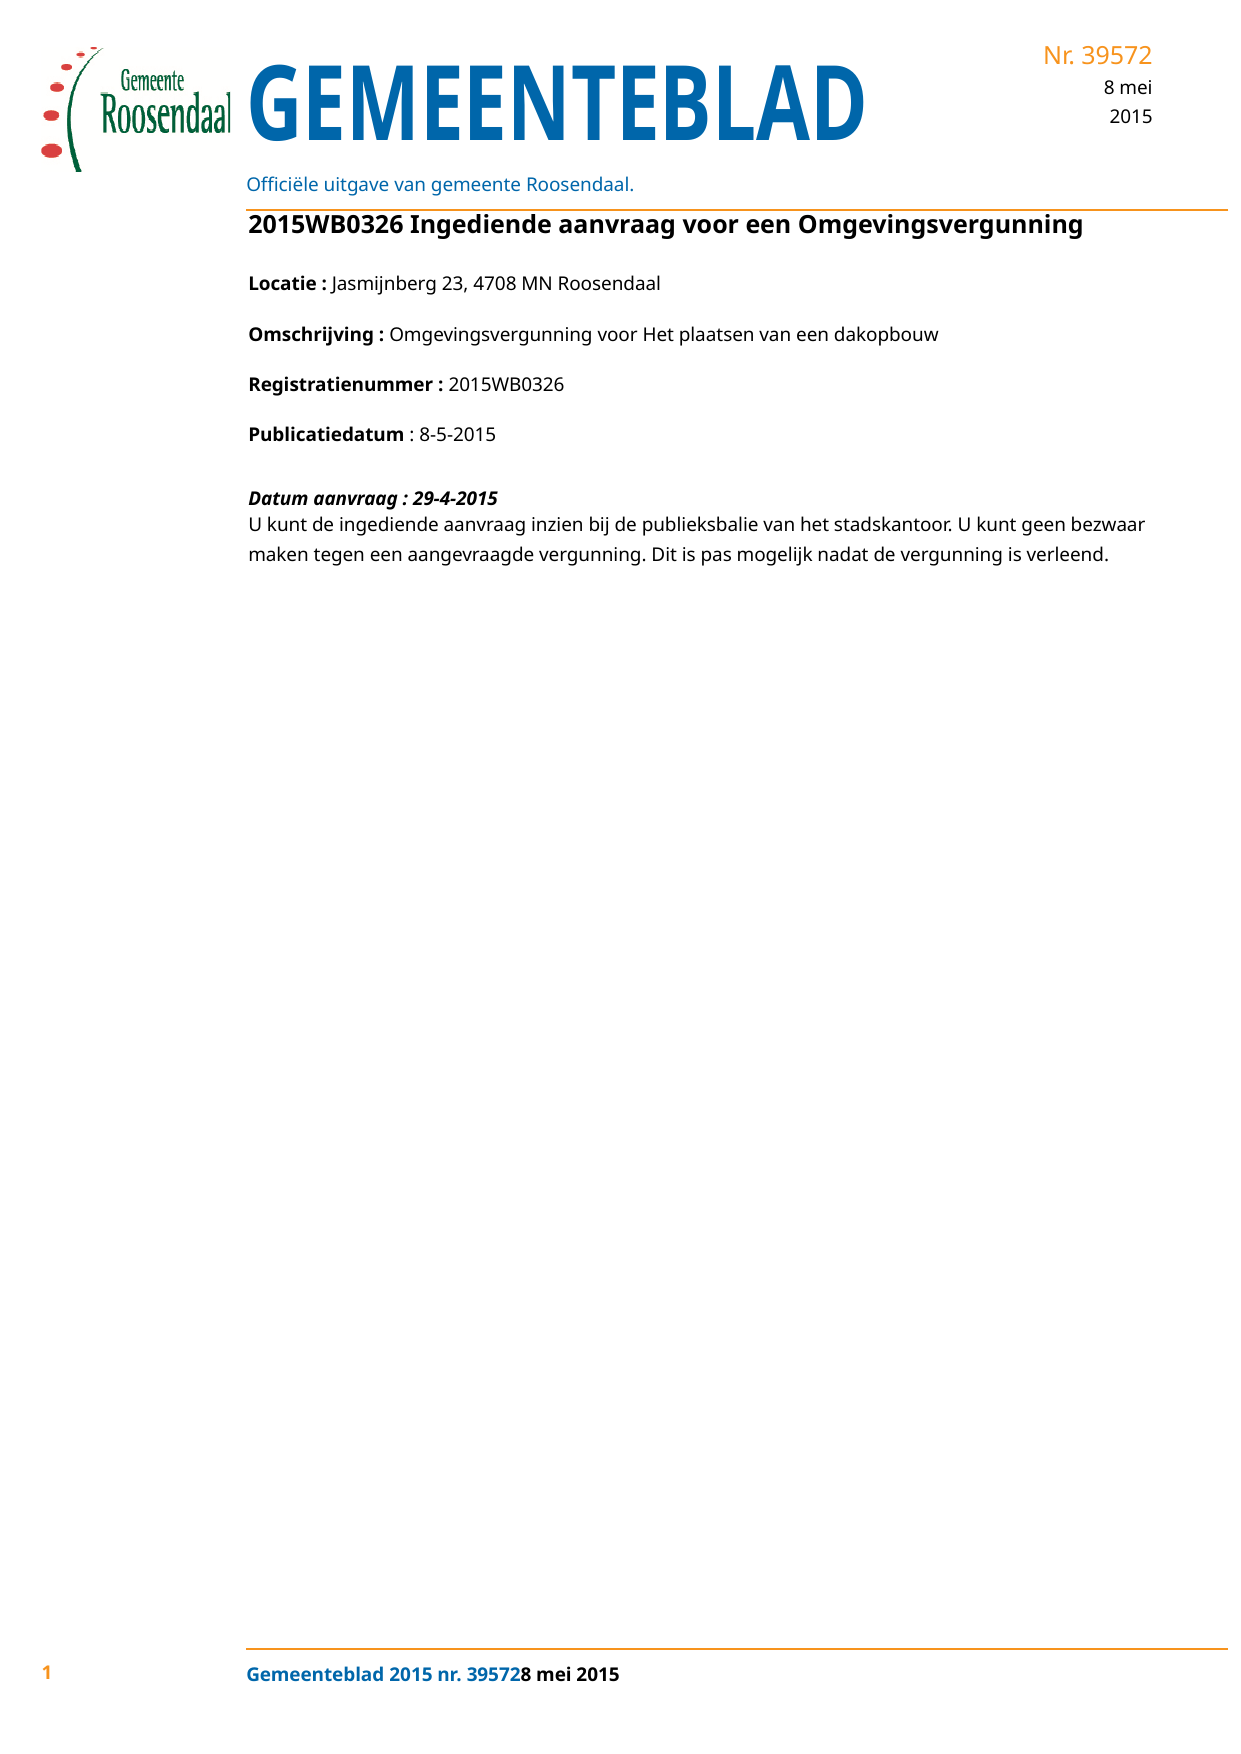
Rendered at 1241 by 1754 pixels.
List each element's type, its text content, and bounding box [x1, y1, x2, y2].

picture [41, 47, 231, 172]
text Datum aanvraag : 29-4-2015 [248, 486, 1152, 511]
text Locatie : Jasmijnberg 23, 4708 MN Roosendaal [248, 270, 1152, 296]
text 2015WB0326 Ingediende aanvraag voor een Omgevingsvergunning [248, 211, 1152, 241]
text Publicatiedatum : 8-5-2015 [248, 422, 1152, 447]
text Omschrijving : Omgevingsvergunning voor Het plaatsen van een dakopbouw [248, 321, 1152, 346]
text U kunt de ingediende aanvraag inzien bij de publieksbalie van het stadskantoor. U kunt geen bezwaar maken tegen een aangevraagde vergunning. Dit is pas mogelijk nadat de vergunning is verleend. [248, 511, 1152, 567]
text Registratienummer : 2015WB0326 [248, 371, 1152, 397]
